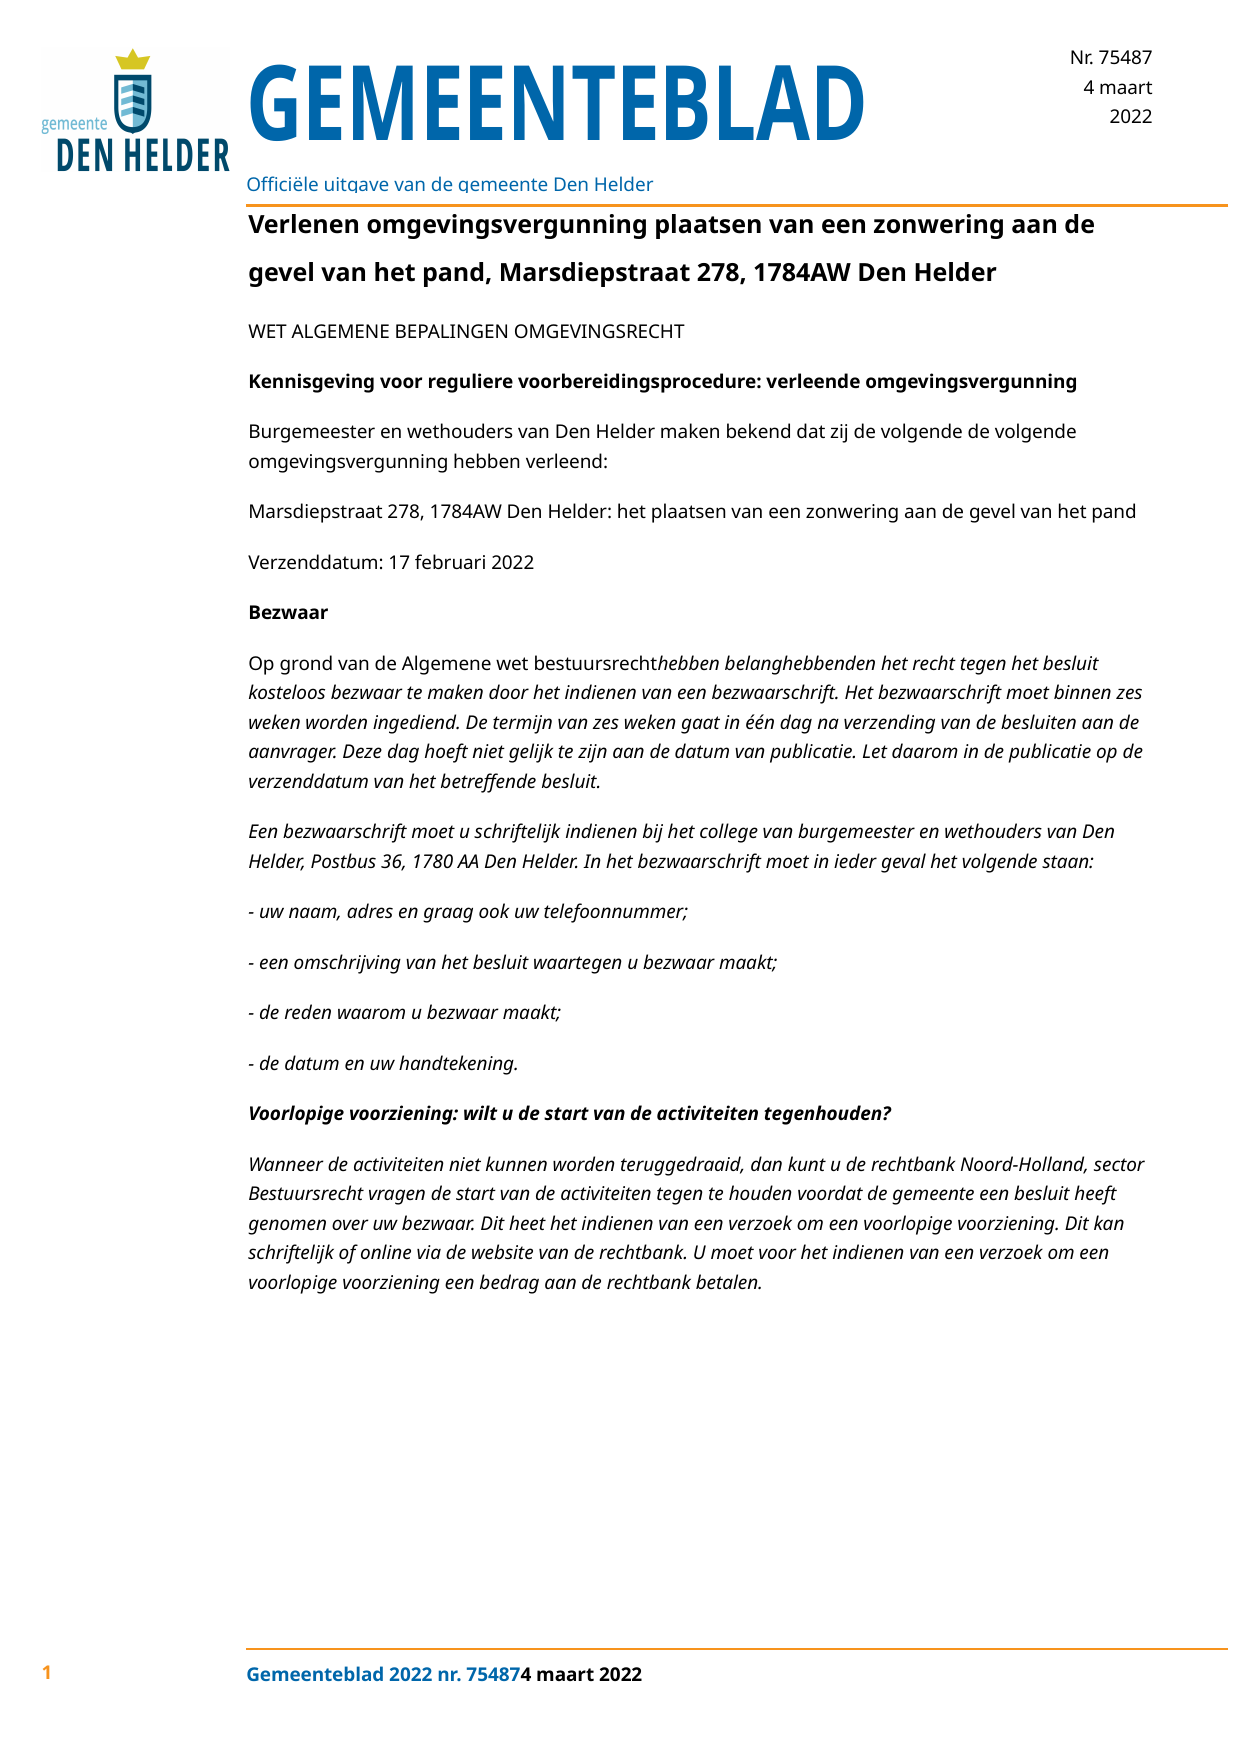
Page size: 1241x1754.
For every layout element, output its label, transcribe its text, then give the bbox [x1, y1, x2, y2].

text Kennisgeving voor reguliere voorbereidingsprocedure: verleende omgevingsvergunning [248, 368, 1152, 394]
text Een bezwaarschrift moet u schriftelijk indienen bij het college van burgemeester en wethouders van Den Helder, Postbus 36, 1780 AA Den Helder. In het bezwaarschrift moet in ieder geval het volgende staan: [248, 819, 1152, 874]
text WET ALGEMENE BEPALINGEN OMGEVINGSRECHT [248, 318, 1152, 344]
text Marsdiepstraat 278, 1784AW Den Helder: het plaatsen van een zonwering aan de gevel van het pand [248, 499, 1152, 524]
text - uw naam, adres en graag ook uw telefoonnummer; [248, 899, 1152, 924]
picture [100, 154, 106, 172]
text Burgemeester en wethouders van Den Helder maken bekend dat zij de volgende de volgende omgevingsvergunning hebben verleend: [248, 419, 1152, 474]
picture [41, 47, 231, 172]
text Verlenen omgevingsvergunning plaatsen van een zonwering aan de gevel van het pand, Marsdiepstraat 278, 1784AW Den Helder [248, 207, 1152, 288]
text Wanneer de activiteiten niet kunnen worden teruggedraaid, dan kunt u de rechtbank Noord-Holland, sector Bestuursrecht vragen de start van de activiteiten tegen te houden voordat de gemeente een besluit heeft genomen over uw bezwaar. Dit heet het indienen van een verzoek om een voorlopige voorziening. Dit kan schriftelijk of online via de website van de rechtbank. U moet voor het indienen van een verzoek om een voorlopige voorziening een bedrag aan de rechtbank betalen. [248, 1151, 1152, 1295]
picture [130, 157, 135, 172]
text - de reden waarom u bezwaar maakt; [248, 999, 1152, 1025]
picture [63, 144, 68, 165]
text - de datum en uw handtekening. [248, 1050, 1152, 1076]
text Voorlopige voorziening: wilt u de start van de activiteiten tegenhouden? [248, 1100, 1152, 1126]
picture [220, 160, 224, 172]
text - een omschrijving van het besluit waartegen u bezwaar maakt; [248, 949, 1152, 975]
text Verzenddatum: 17 februari 2022 [248, 549, 1152, 575]
text Bezwaar [248, 599, 1152, 625]
picture [182, 144, 187, 165]
text Op grond van de Algemene wet bestuursrechthebben belanghebbenden het recht tegen het besluit kosteloos bezwaar te maken door het indienen van een bezwaarschrift. Het bezwaarschrift moet binnen zes weken worden ingediend. De termijn van zes weken gaat in één dag na verzending van de besluiten aan de aanvrager. Deze dag hoeft niet gelijk te zijn aan de datum van publicatie. Let daarom in de publicatie op de verzenddatum van het betreffende besluit. [248, 650, 1152, 794]
